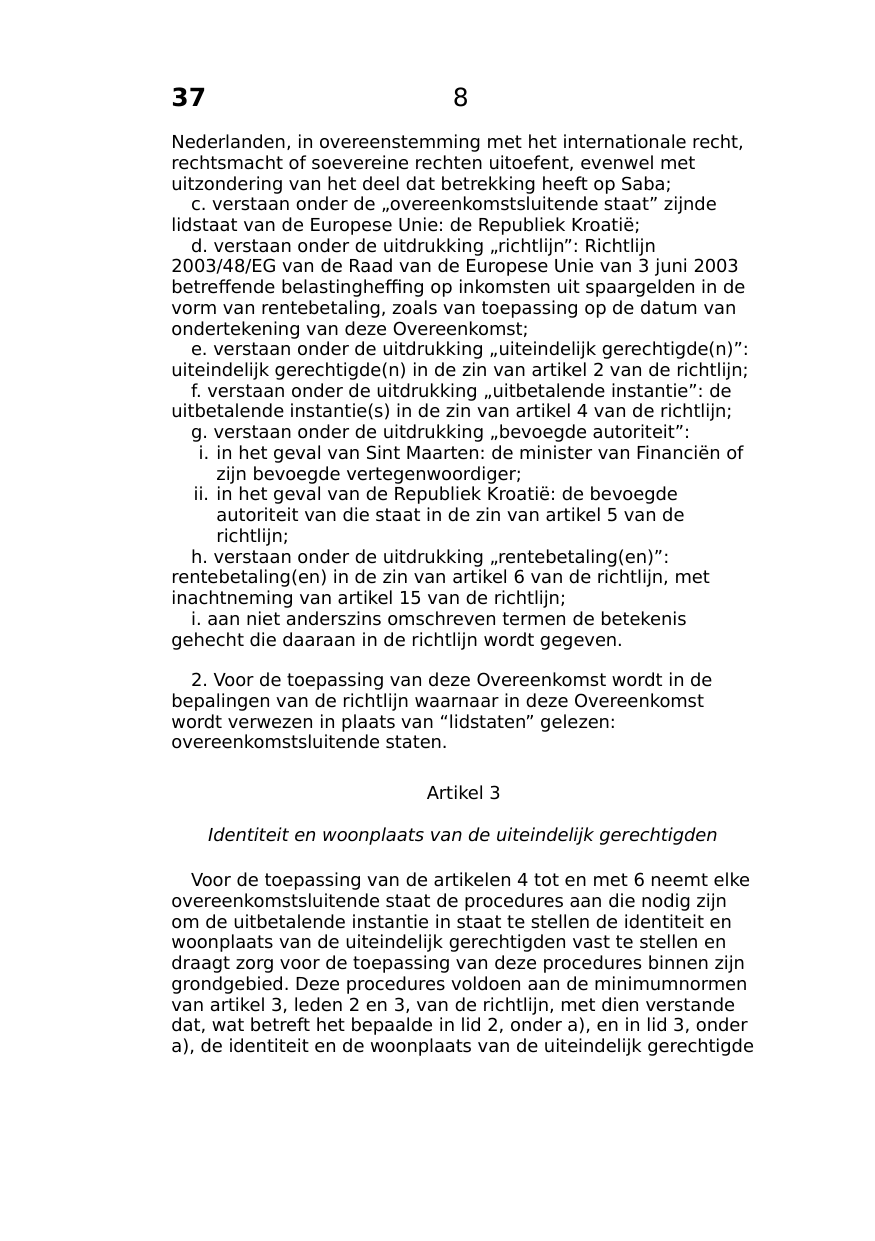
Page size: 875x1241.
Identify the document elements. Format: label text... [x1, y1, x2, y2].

text f. verstaan onder de uitdrukking „uitbetalende instantie”: de uitbetalende instantie(s) in de zin van artikel 4 van de richtlijn; [171, 381, 756, 422]
text d. verstaan onder de uitdrukking „richtlijn”: Richtlijn 2003/48/EG van de Raad van de Europese Unie van 3 juni 2003 betreffende belastingheffing op inkomsten uit spaargelden in de vorm van rentebetaling, zoals van toepassing op de datum van ondertekening van deze Overeenkomst; [171, 236, 756, 339]
subtitle Artikel 3 Identiteit en woonplaats van de uiteindelijk gerechtigden [171, 783, 756, 845]
text e. verstaan onder de uitdrukking „uiteindelijk gerechtigde(n)”: uiteindelijk gerechtigde(n) in de zin van artikel 2 van de richtlijn; [171, 339, 756, 381]
text i. in het geval van Sint Maarten: de minister van Financiën of zijn bevoegde vertegenwoordiger; [171, 443, 756, 484]
text h. verstaan onder de uitdrukking „rentebetaling(en)”: rentebetaling(en) in de zin van artikel 6 van de richtlijn, met inachtneming van artikel 15 van de richtlijn; [171, 546, 756, 609]
text 2. Voor de toepassing van deze Overeenkomst wordt in de bepalingen van de richtlijn waarnaar in deze Overeenkomst wordt verwezen in plaats van “lidstaten” gelezen: overeenkomstsluitende staten. [171, 670, 756, 753]
text Voor de toepassing van de artikelen 4 tot en met 6 neemt elke overeenkomstsluitende staat de procedures aan die nodig zijn om de uitbetalende instantie in staat te stellen de identiteit en woonplaats van de uiteindelijk gerechtigden vast te stellen en draagt zorg voor de toepassing van deze procedures binnen zijn grondgebied. Deze procedures voldoen aan de minimumnormen van artikel 3, leden 2 en 3, van de richtlijn, met dien verstande dat, wat betreft het bepaalde in lid 2, onder a), en in lid 3, onder a), de identiteit en de woonplaats van de uiteindelijk gerechtigde [171, 870, 756, 1057]
text Nederlanden, in overeenstemming met het internationale recht, rechtsmacht of soevereine rechten uitoefent, evenwel met uitzondering van het deel dat betrekking heeft op Saba; [171, 132, 756, 194]
text ii. in het geval van de Republiek Kroatië: de bevoegde autoriteit van die staat in de zin van artikel 5 van de richtlijn; [171, 484, 756, 546]
text g. verstaan onder de uitdrukking „bevoegde autoriteit”: [171, 422, 756, 443]
text c. verstaan onder de „overeenkomstsluitende staat” zijnde lidstaat van de Europese Unie: de Republiek Kroatië; [171, 194, 756, 236]
text i. aan niet anderszins omschreven termen de betekenis gehecht die daaraan in de richtlijn wordt gegeven. [171, 609, 756, 650]
